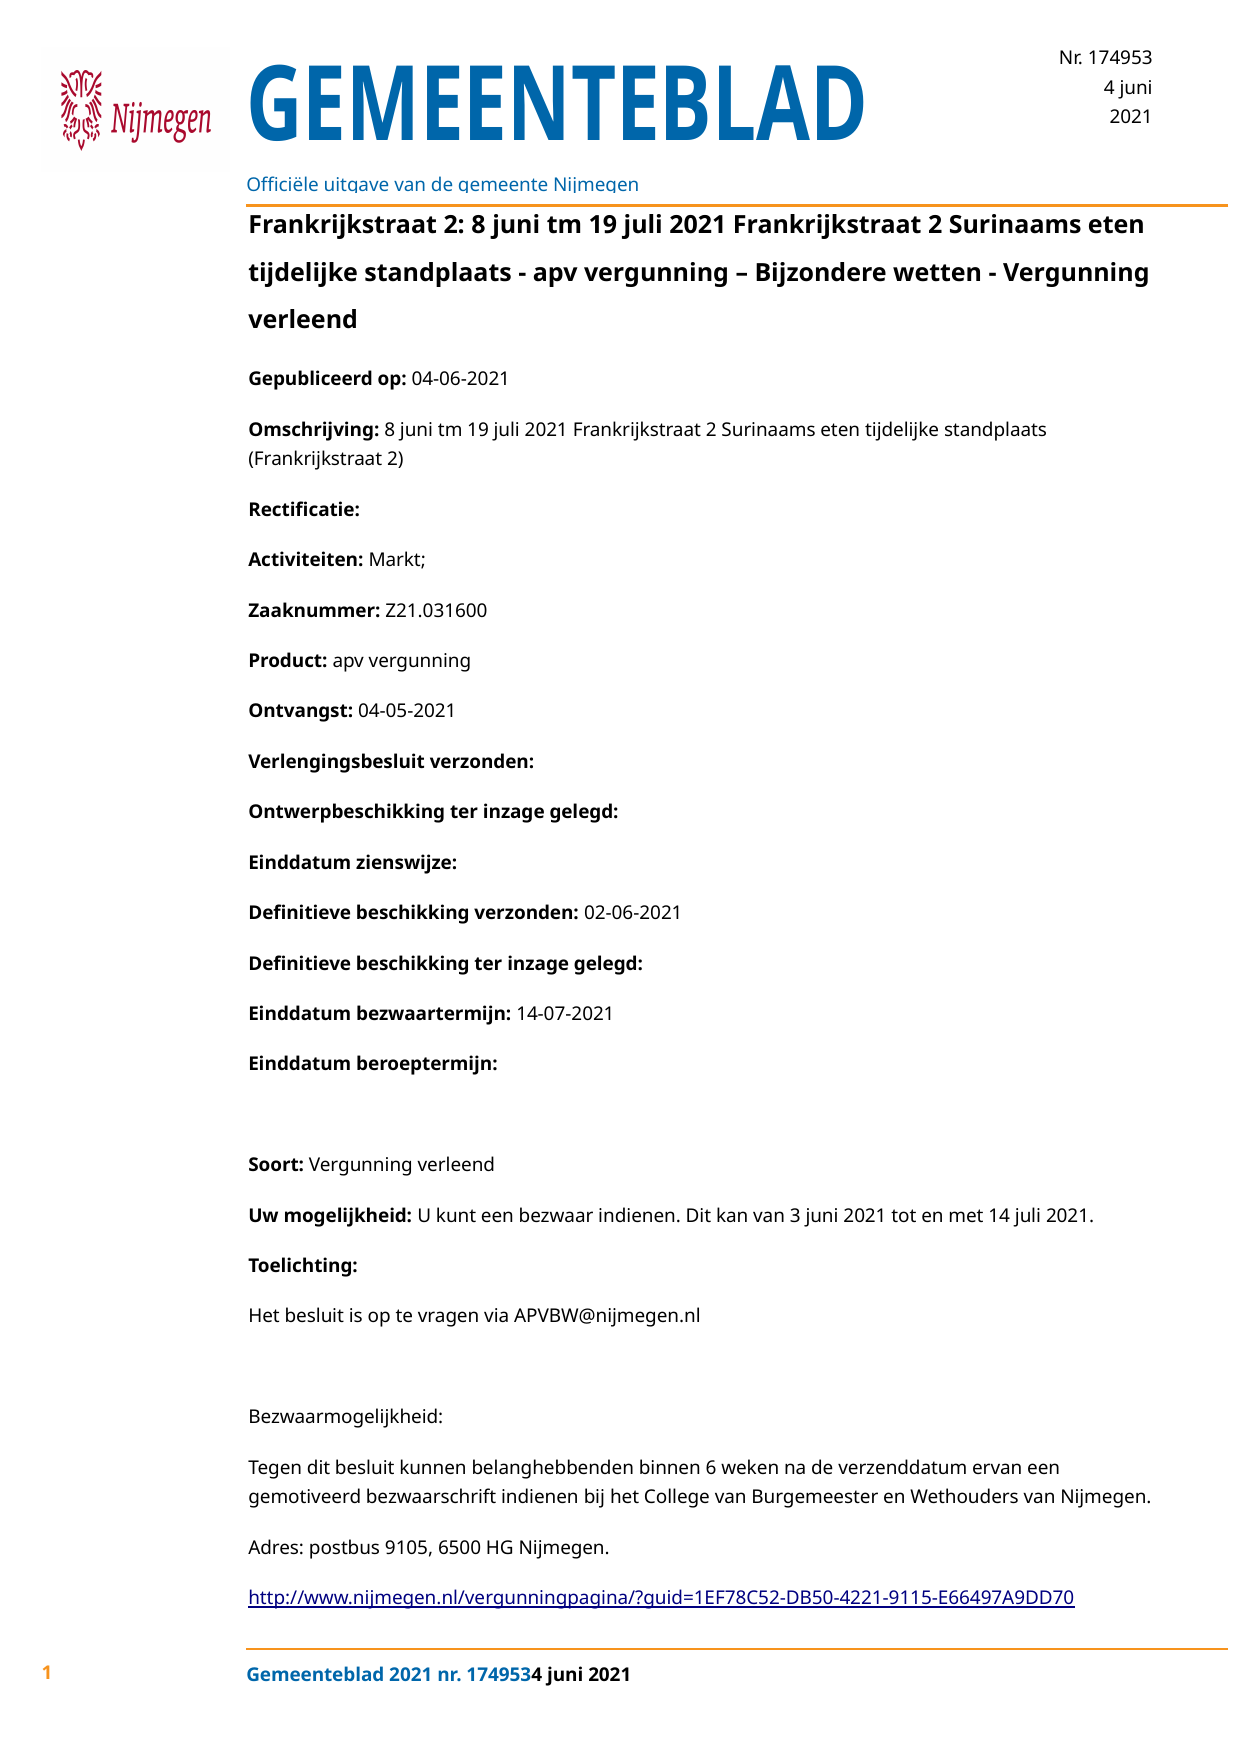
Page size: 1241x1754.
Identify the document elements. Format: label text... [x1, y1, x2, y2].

text Definitieve beschikking verzonden: 02-06-2021 [248, 899, 1152, 925]
text Ontwerpbeschikking ter inzage gelegd: [248, 798, 1152, 824]
text Ontvangst: 04-05-2021 [248, 698, 1152, 723]
text Zaaknummer: Z21.031600 [248, 597, 1152, 622]
text Frankrijkstraat 2: 8 juni tm 19 juli 2021 Frankrijkstraat 2 Surinaams eten tijdelijke standplaats - apv vergunning – Bijzondere wetten - Vergunning verleend [248, 207, 1152, 336]
text Verlengingsbesluit verzonden: [248, 748, 1152, 774]
text Tegen dit besluit kunnen belanghebbenden binnen 6 weken na de verzenddatum ervan een gemotiveerd bezwaarschrift indienen bij het College van Burgemeester en Wethouders van Nijmegen. [248, 1454, 1152, 1509]
text Bezwaarmogelijkheid: [248, 1403, 1152, 1429]
text Activiteiten: Markt; [248, 546, 1152, 572]
text Gepubliceerd op: 04-06-2021 [248, 366, 1152, 391]
text Einddatum bezwaartermijn: 14-07-2021 [248, 1000, 1152, 1026]
text Toelichting: [248, 1252, 1152, 1278]
text Adres: postbus 9105, 6500 HG Nijmegen. [248, 1534, 1152, 1559]
text Soort: Vergunning verleend [248, 1151, 1152, 1177]
text http://www.nijmegen.nl/vergunningpagina/?guid=1EF78C52-DB50-4221-9115-E66497A9DD70 [248, 1584, 1152, 1610]
text Omschrijving: 8 juni tm 19 juli 2021 Frankrijkstraat 2 Surinaams eten tijdelijke standplaats (Frankrijkstraat 2) [248, 416, 1152, 471]
text Rectificatie: [248, 496, 1152, 522]
text Definitieve beschikking ter inzage gelegd: [248, 950, 1152, 975]
text Einddatum zienswijze: [248, 849, 1152, 874]
text Einddatum beroeptermijn: [248, 1051, 1152, 1076]
text Uw mogelijkheid: U kunt een bezwaar indienen. Dit kan van 3 juni 2021 tot en met 14 juli 2021. [248, 1202, 1152, 1227]
text Het besluit is op te vragen via APVBW@nijmegen.nl [248, 1303, 1152, 1328]
text Product: apv vergunning [248, 647, 1152, 673]
picture [41, 47, 231, 172]
